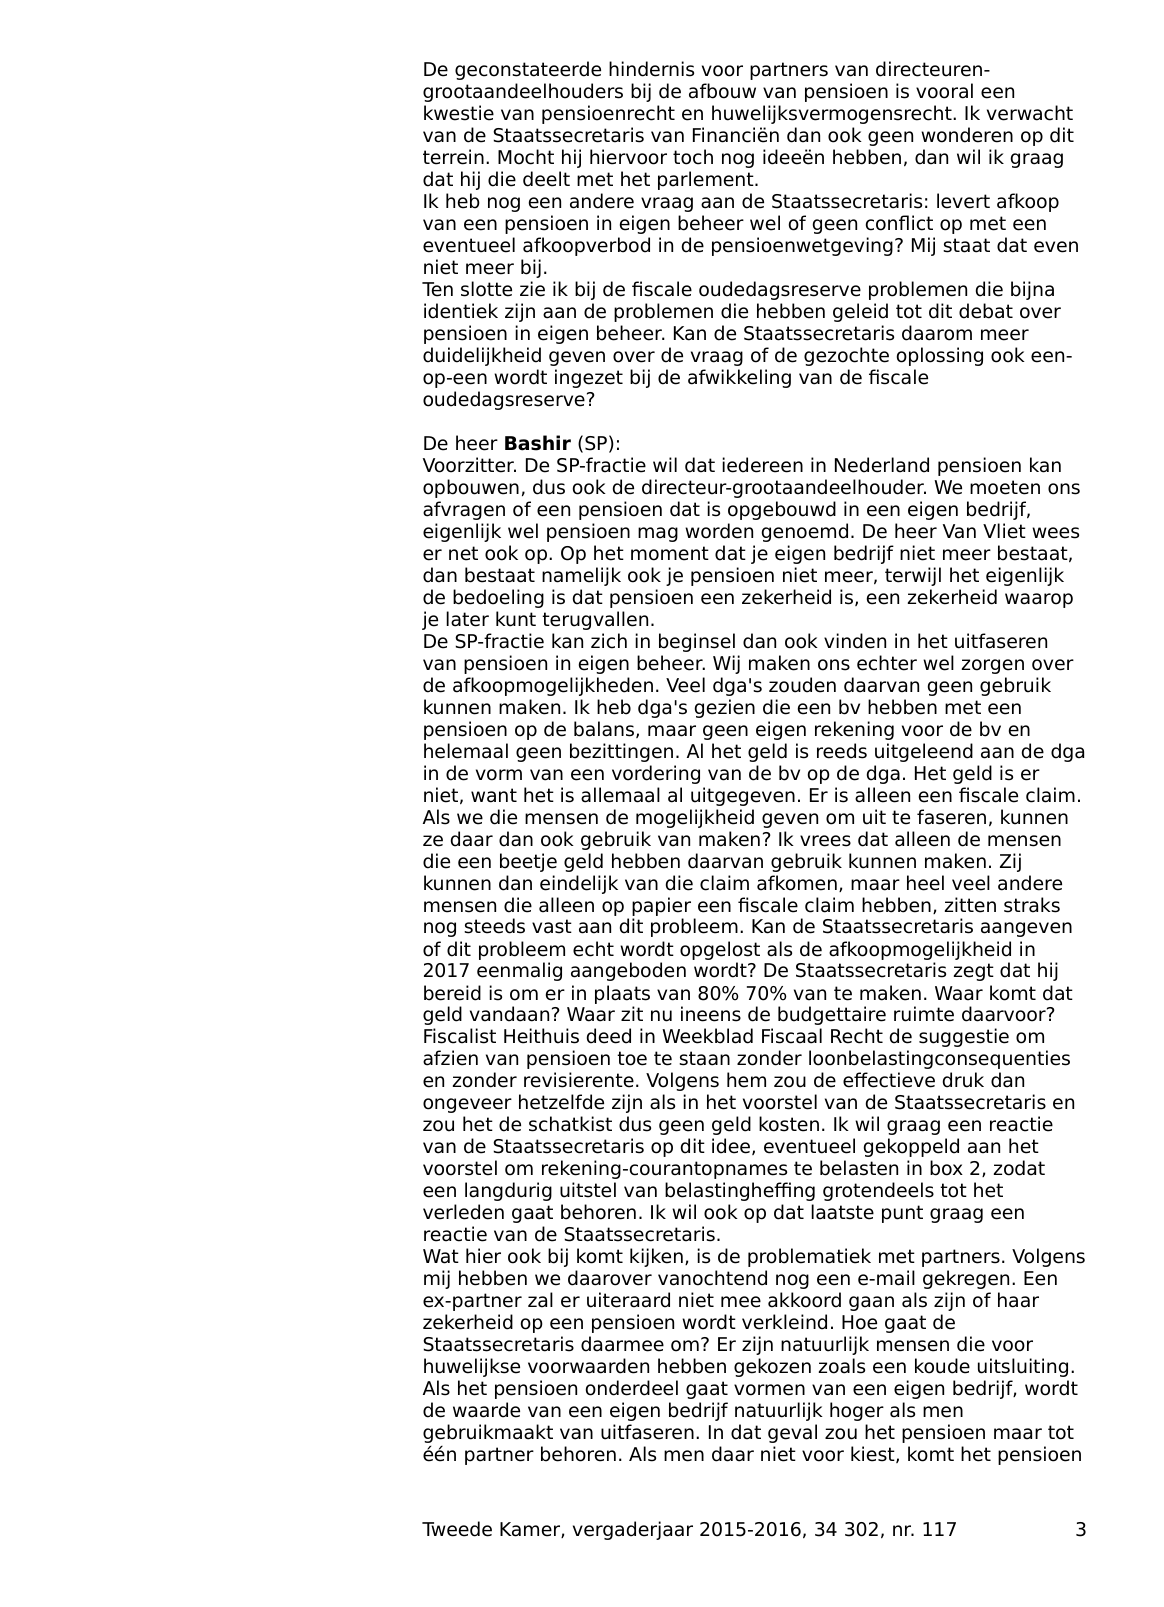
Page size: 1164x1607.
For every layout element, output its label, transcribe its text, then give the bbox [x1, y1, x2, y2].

text De SP-fractie kan zich in beginsel dan ook vinden in het uitfaseren van pensioen in eigen beheer. Wij maken ons echter wel zorgen over de afkoopmogelijkheden. Veel dga's zouden daarvan geen gebruik kunnen maken. Ik heb dga's gezien die een bv hebben met een pensioen op de balans, maar geen eigen rekening voor de bv en helemaal geen bezittingen. Al het geld is reeds uitgeleend aan de dga in de vorm van een vordering van de bv op de dga. Het geld is er niet, want het is allemaal al uitgegeven. Er is alleen een fiscale claim. Als we die mensen de mogelijkheid geven om uit te faseren, kunnen ze daar dan ook gebruik van maken? Ik vrees dat alleen de mensen die een beetje geld hebben daarvan gebruik kunnen maken. Zij kunnen dan eindelijk van die claim afkomen, maar heel veel andere mensen die alleen op papier een fiscale claim hebben, zitten straks nog steeds vast aan dit probleem. Kan de Staatssecretaris aangeven of dit probleem echt wordt opgelost als de afkoopmogelijkheid in 2017 eenmalig aangeboden wordt? De Staatssecretaris zegt dat hij bereid is om er in plaats van 80% 70% van te maken. Waar komt dat geld vandaan? Waar zit nu ineens de budgettaire ruimte daarvoor? [422, 631, 1087, 1026]
text Ten slotte zie ik bij de fiscale oudedagsreserve problemen die bijna identiek zijn aan de problemen die hebben geleid tot dit debat over pensioen in eigen beheer. Kan de Staatssecretaris daarom meer duidelijkheid geven over de vraag of de gezochte oplossing ook een-op-een wordt ingezet bij de afwikkeling van de fiscale oudedagsreserve? [422, 279, 1087, 411]
text De heer Bashir (SP): [422, 433, 1087, 455]
text Wat hier ook bij komt kijken, is de problematiek met partners. Volgens mij hebben we daarover vanochtend nog een e-mail gekregen. Een ex-partner zal er uiteraard niet mee akkoord gaan als zijn of haar zekerheid op een pensioen wordt verkleind. Hoe gaat de Staatssecretaris daarmee om? Er zijn natuurlijk mensen die voor huwelijkse voorwaarden hebben gekozen zoals een koude uitsluiting. Als het pensioen onderdeel gaat vormen van een eigen bedrijf, wordt de waarde van een eigen bedrijf natuurlijk hoger als men gebruikmaakt van uitfaseren. In dat geval zou het pensioen maar tot één partner behoren. Als men daar niet voor kiest, komt het pensioen [422, 1246, 1087, 1466]
text Ik heb nog een andere vraag aan de Staatssecretaris: levert afkoop van een pensioen in eigen beheer wel of geen conflict op met een eventueel afkoopverbod in de pensioenwetgeving? Mij staat dat even niet meer bij. [422, 191, 1087, 279]
text De geconstateerde hindernis voor partners van directeuren-grootaandeelhouders bij de afbouw van pensioen is vooral een kwestie van pensioenrecht en huwelijksvermogensrecht. Ik verwacht van de Staatssecretaris van Financiën dan ook geen wonderen op dit terrein. Mocht hij hiervoor toch nog ideeën hebben, dan wil ik graag dat hij die deelt met het parlement. [422, 59, 1087, 191]
text Voorzitter. De SP-fractie wil dat iedereen in Nederland pensioen kan opbouwen, dus ook de directeur-grootaandeelhouder. We moeten ons afvragen of een pensioen dat is opgebouwd in een eigen bedrijf, eigenlijk wel pensioen mag worden genoemd. De heer Van Vliet wees er net ook op. Op het moment dat je eigen bedrijf niet meer bestaat, dan bestaat namelijk ook je pensioen niet meer, terwijl het eigenlijk de bedoeling is dat pensioen een zekerheid is, een zekerheid waarop je later kunt terugvallen. [422, 455, 1087, 631]
text Fiscalist Heithuis deed in Weekblad Fiscaal Recht de suggestie om afzien van pensioen toe te staan zonder loonbelastingconsequenties en zonder revisierente. Volgens hem zou de effectieve druk dan ongeveer hetzelfde zijn als in het voorstel van de Staatssecretaris en zou het de schatkist dus geen geld kosten. Ik wil graag een reactie van de Staatssecretaris op dit idee, eventueel gekoppeld aan het voorstel om rekening-courantopnames te belasten in box 2, zodat een langdurig uitstel van belastingheffing grotendeels tot het verleden gaat behoren. Ik wil ook op dat laatste punt graag een reactie van de Staatssecretaris. [422, 1026, 1087, 1246]
